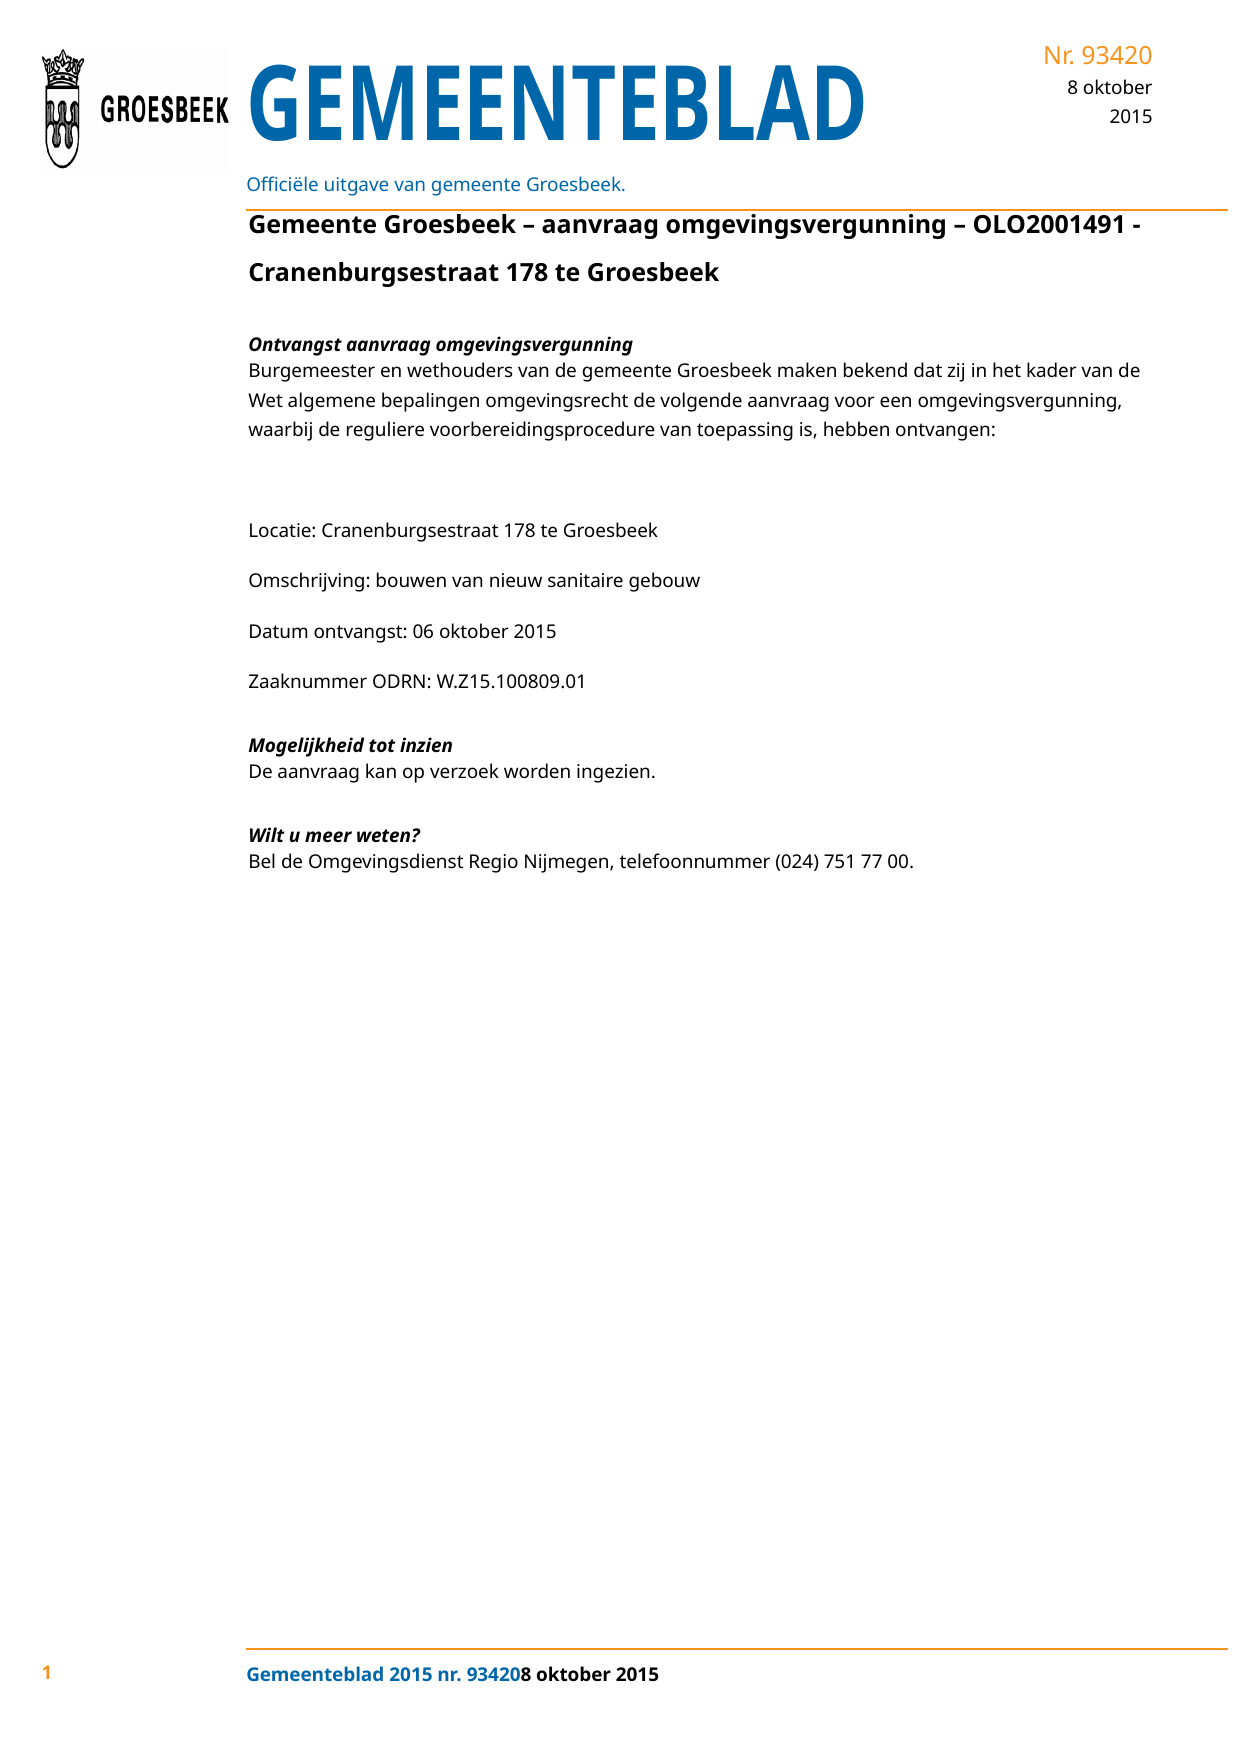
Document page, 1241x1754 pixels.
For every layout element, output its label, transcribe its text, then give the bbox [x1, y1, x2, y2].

text De aanvraag kan op verzoek worden ingezien. [248, 758, 1152, 784]
text Datum ontvangst: 06 oktober 2015 [248, 618, 1152, 644]
text Wilt u meer weten? [248, 822, 1152, 848]
text Zaaknummer ODRN: W.Z15.100809.01 [248, 668, 1152, 694]
text Omschrijving: bouwen van nieuw sanitaire gebouw [248, 568, 1152, 593]
text Locatie: Cranenburgsestraat 178 te Groesbeek [248, 517, 1152, 543]
text Gemeente Groesbeek – aanvraag omgevingsvergunning – OLO2001491 - Cranenburgsestraat 178 te Groesbeek [248, 211, 1152, 288]
text Burgemeester en wethouders van de gemeente Groesbeek maken bekend dat zij in het kader van de Wet algemene bepalingen omgevingsrecht de volgende aanvraag voor een omgevingsvergunning, waarbij de reguliere voorbereidingsprocedure van toepassing is, hebben ontvangen: [248, 357, 1152, 442]
text Mogelijkheid tot inzien [248, 732, 1152, 758]
text Bel de Omgevingsdienst Regio Nijmegen, telefoonnummer (024) 751 77 00. [248, 848, 1152, 873]
text Ontvangst aanvraag omgevingsvergunning [248, 331, 1152, 357]
picture [41, 47, 231, 172]
